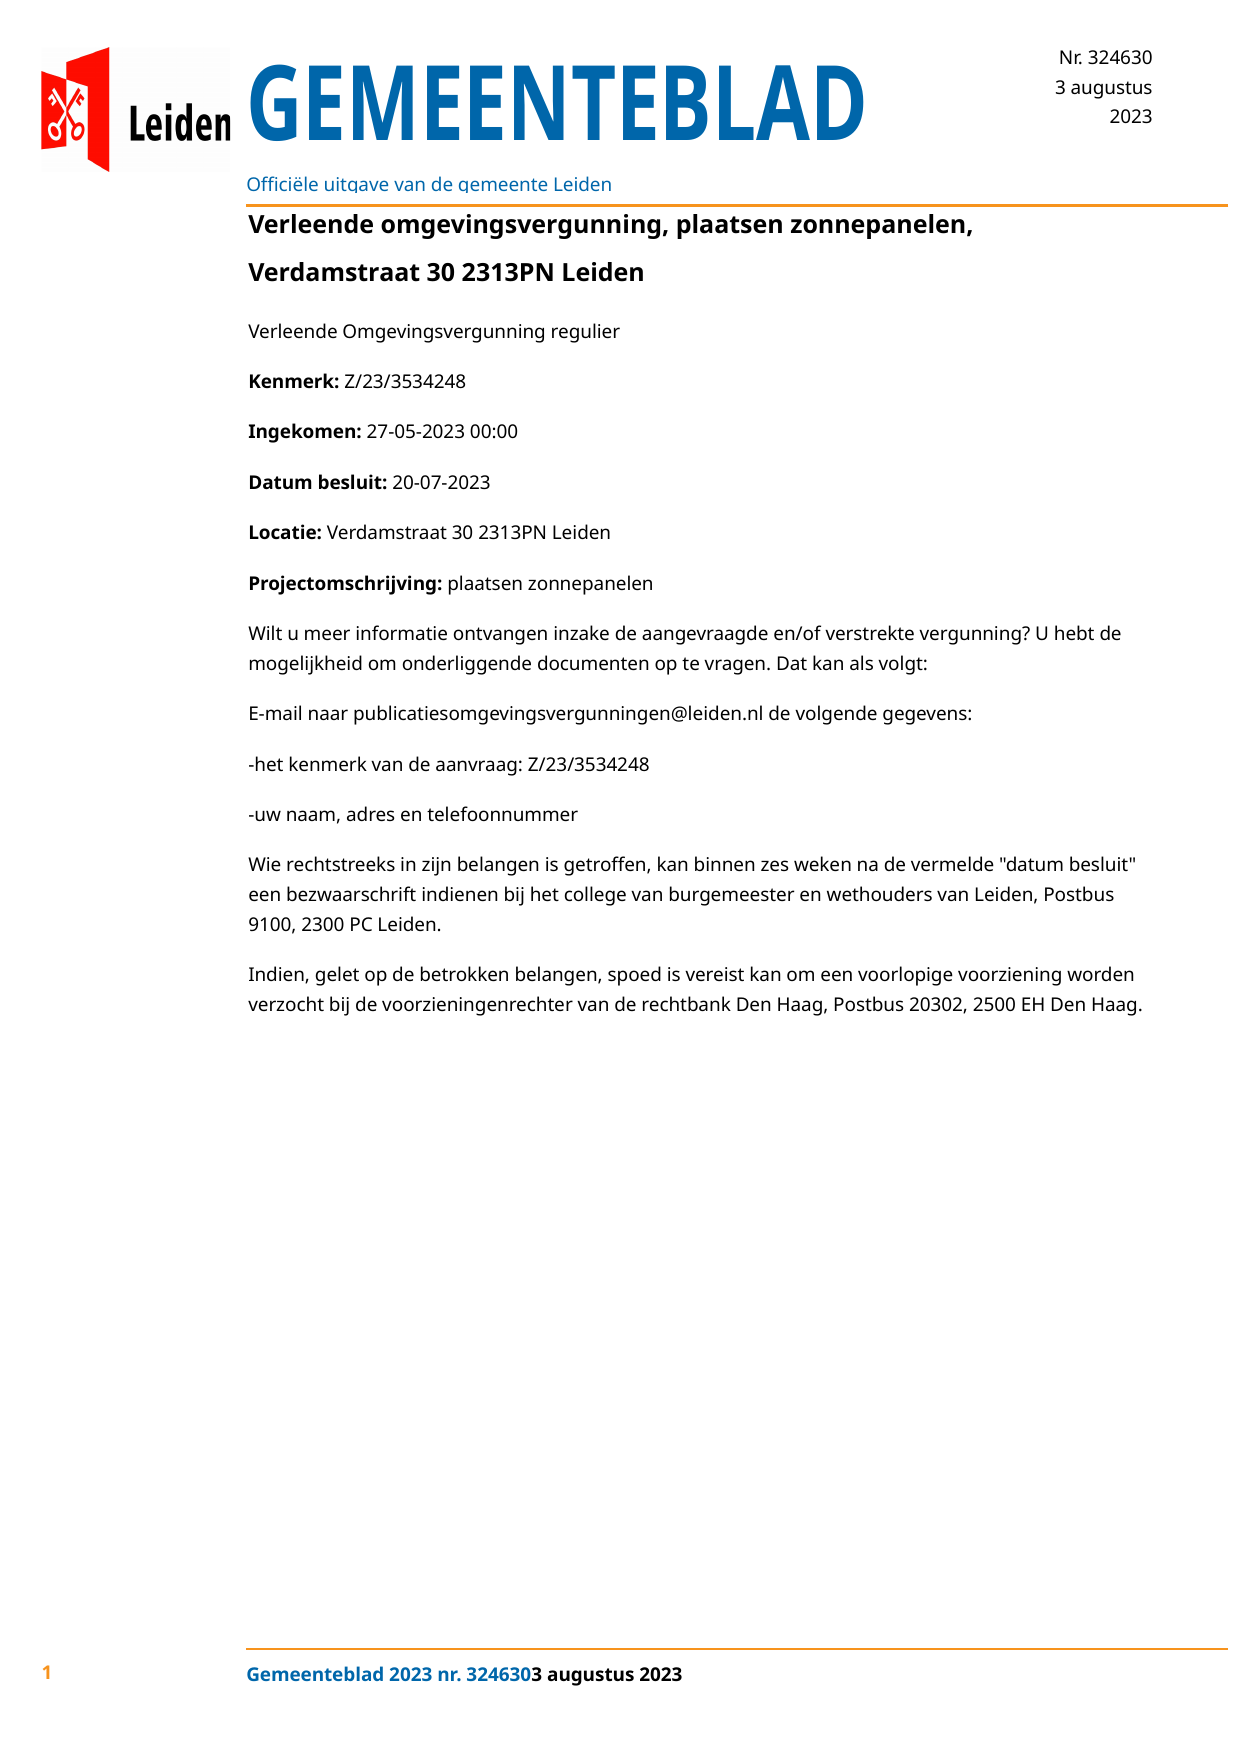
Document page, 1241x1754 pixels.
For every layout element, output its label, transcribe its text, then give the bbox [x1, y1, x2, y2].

text Indien, gelet op de betrokken belangen, spoed is vereist kan om een voorlopige voorziening worden verzocht bij de voorzieningenrechter van de rechtbank Den Haag, Postbus 20302, 2500 EH Den Haag. [248, 961, 1152, 1017]
text -het kenmerk van de aanvraag: Z/23/3534248 [248, 751, 1152, 777]
text Wie rechtstreeks in zijn belangen is getroffen, kan binnen zes weken na de vermelde "datum besluit" een bezwaarschrift indienen bij het college van burgemeester en wethouders van Leiden, Postbus 9100, 2300 PC Leiden. [248, 852, 1152, 937]
text Wilt u meer informatie ontvangen inzake de aangevraagde en/of verstrekte vergunning? U hebt de mogelijkheid om onderliggende documenten op te vragen. Dat kan als volgt: [248, 620, 1152, 676]
text E-mail naar publicatiesomgevingsvergunningen@leiden.nl de volgende gegevens: [248, 700, 1152, 726]
text Kenmerk: Z/23/3534248 [248, 368, 1152, 394]
text Locatie: Verdamstraat 30 2313PN Leiden [248, 519, 1152, 545]
text Verleende Omgevingsvergunning regulier [248, 318, 1152, 344]
text Projectomschrijving: plaatsen zonnepanelen [248, 570, 1152, 596]
text -uw naam, adres en telefoonnummer [248, 801, 1152, 827]
text Verleende omgevingsvergunning, plaatsen zonnepanelen, Verdamstraat 30 2313PN Leiden [248, 207, 1152, 288]
text Datum besluit: 20-07-2023 [248, 469, 1152, 495]
picture [41, 47, 231, 172]
text Ingekomen: 27-05-2023 00:00 [248, 419, 1152, 444]
